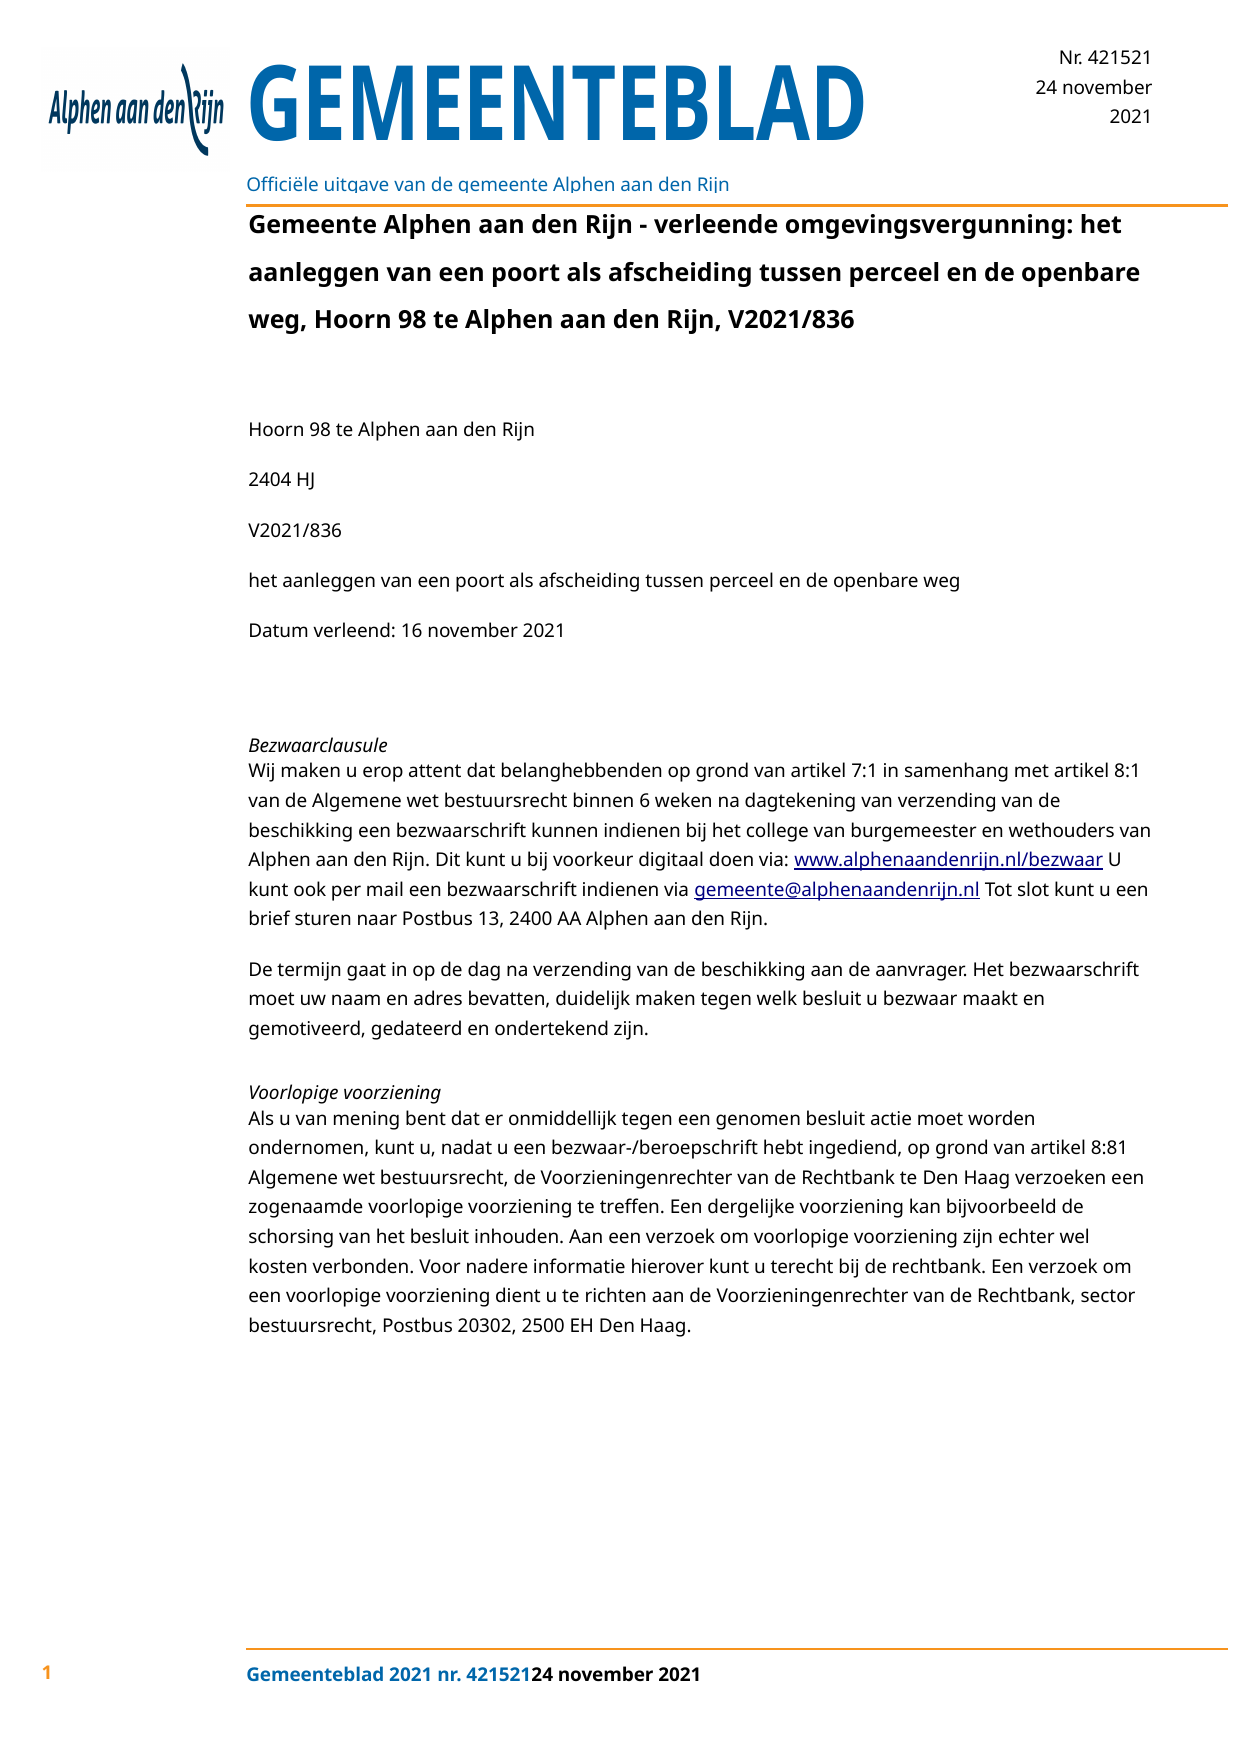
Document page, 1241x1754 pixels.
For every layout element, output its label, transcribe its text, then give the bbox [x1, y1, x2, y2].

picture [41, 47, 231, 172]
text Bezwaarclausule [248, 732, 1152, 758]
text Datum verleend: 16 november 2021 [248, 618, 1152, 643]
text 2404 HJ [248, 466, 1152, 492]
text Voorlopige voorziening [248, 1079, 1152, 1105]
text V2021/836 [248, 517, 1152, 542]
text het aanleggen van een poort als afscheiding tussen perceel en de openbare weg [248, 567, 1152, 593]
text Wij maken u erop attent dat belanghebbenden op grond van artikel 7:1 in samenhang met artikel 8:1 van de Algemene wet bestuursrecht binnen 6 weken na dagtekening van verzending van de beschikking een bezwaarschrift kunnen indienen bij het college van burgemeester en wethouders van Alphen aan den Rijn. Dit kunt u bij voorkeur digitaal doen via: www.alphenaandenrijn.nl/bezwaar U kunt ook per mail een bezwaarschrift indienen via gemeente@alphenaandenrijn.nl Tot slot kunt u een brief sturen naar Postbus 13, 2400 AA Alphen aan den Rijn. [248, 758, 1152, 931]
text Gemeente Alphen aan den Rijn - verleende omgevingsvergunning: het aanleggen van een poort als afscheiding tussen perceel en de openbare weg, Hoorn 98 te Alphen aan den Rijn, V2021/836 [248, 207, 1152, 336]
text Als u van mening bent dat er onmiddellijk tegen een genomen besluit actie moet worden ondernomen, kunt u, nadat u een bezwaar-/beroepschrift hebt ingediend, op grond van artikel 8:81 Algemene wet bestuursrecht, de Voorzieningenrechter van de Rechtbank te Den Haag verzoeken een zogenaamde voorlopige voorziening te treffen. Een dergelijke voorziening kan bijvoorbeeld de schorsing van het besluit inhouden. Aan een verzoek om voorlopige voorziening zijn echter wel kosten verbonden. Voor nadere informatie hierover kunt u terecht bij de rechtbank. Een verzoek om een voorlopige voorziening dient u te richten aan de Voorzieningenrechter van de Rechtbank, sector bestuursrecht, Postbus 20302, 2500 EH Den Haag. [248, 1105, 1152, 1338]
text Hoorn 98 te Alphen aan den Rijn [248, 416, 1152, 442]
text De termijn gaat in op de dag na verzending van de beschikking aan de aanvrager. Het bezwaarschrift moet uw naam en adres bevatten, duidelijk maken tegen welk besluit u bezwaar maakt en gemotiveerd, gedateerd en ondertekend zijn. [248, 956, 1152, 1041]
